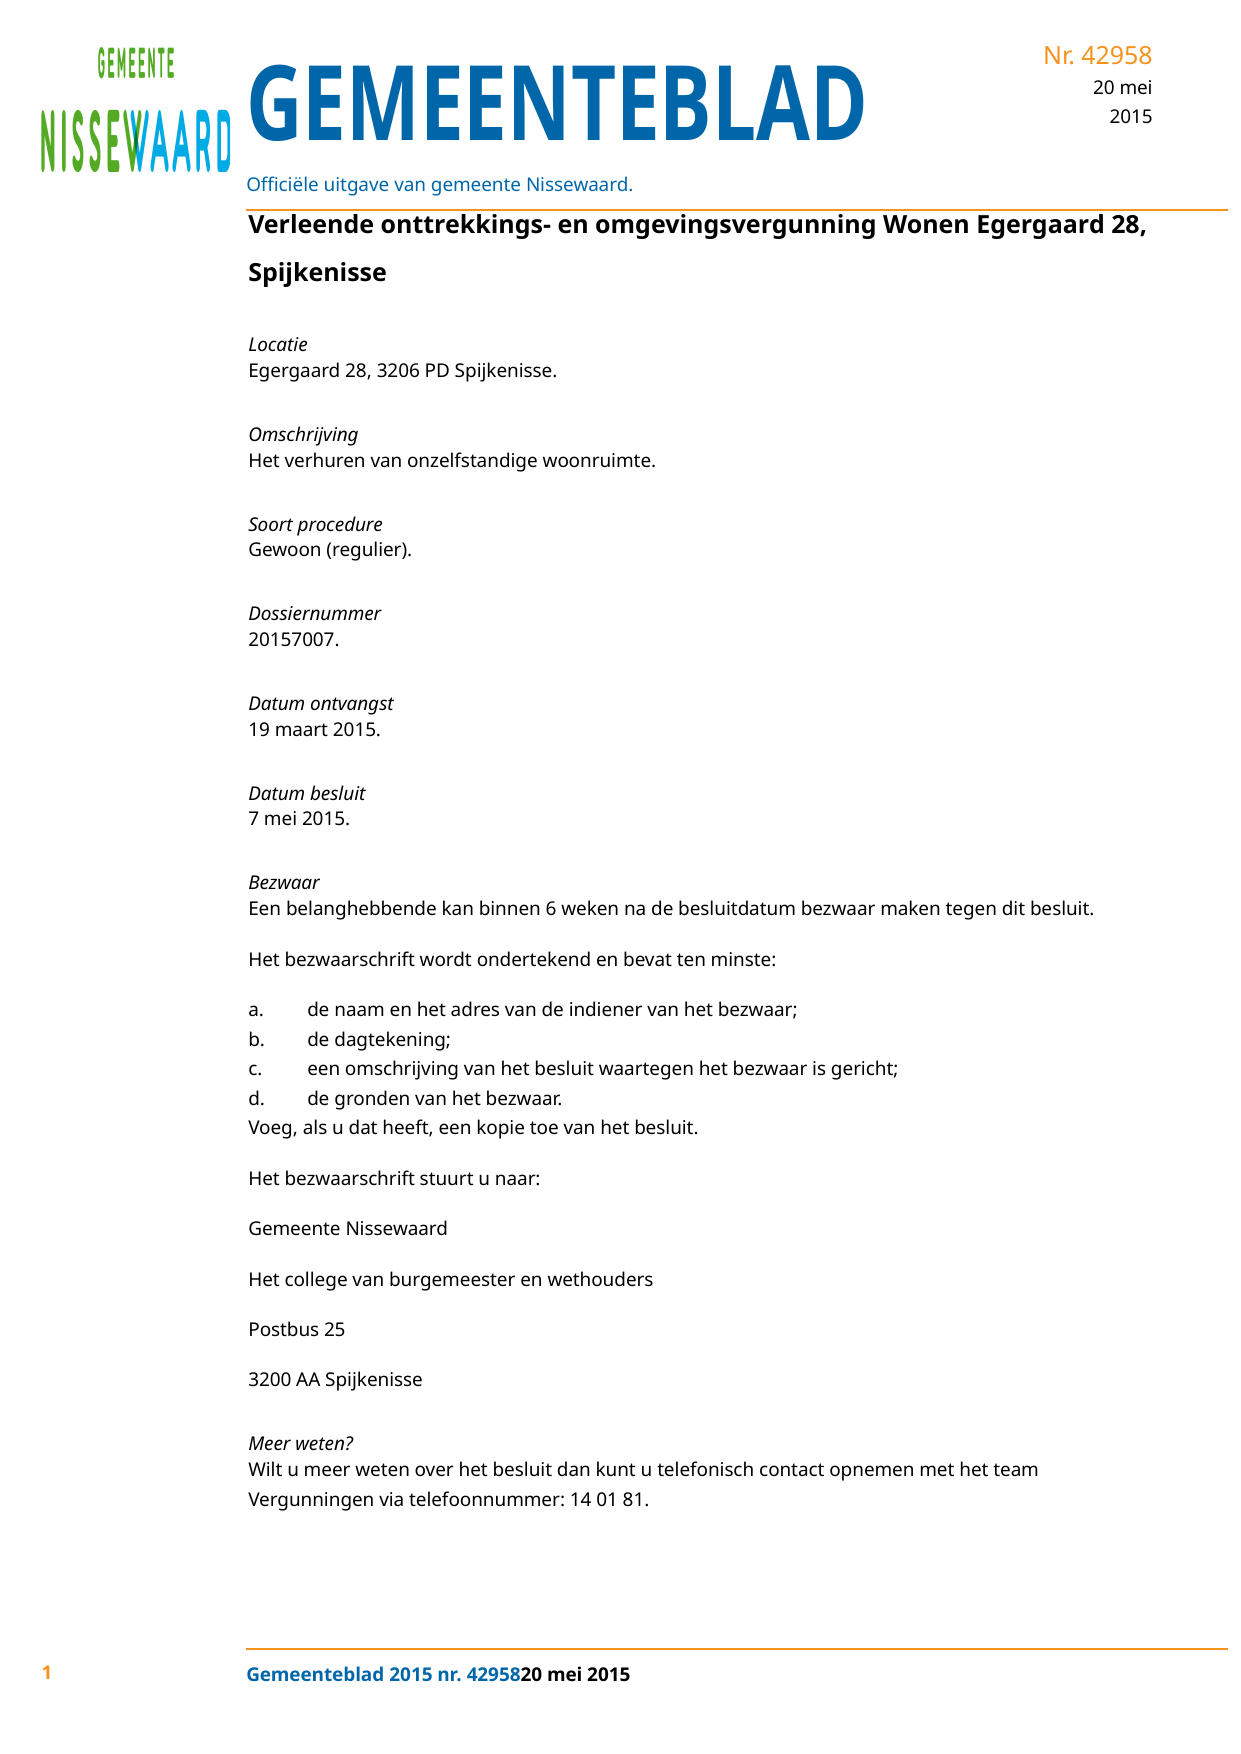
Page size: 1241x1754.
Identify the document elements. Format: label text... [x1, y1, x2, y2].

text Verleende onttrekkings- en omgevingsvergunning Wonen Egergaard 28, Spijkenisse [248, 211, 1152, 288]
text Bezwaar [248, 869, 1152, 895]
text Wilt u meer weten over het besluit dan kunt u telefonisch contact opnemen met het team Vergunningen via telefoonnummer: 14 01 81. [248, 1456, 1152, 1512]
text Datum besluit [248, 780, 1152, 806]
text 20157007. [248, 626, 1152, 652]
picture [200, 151, 206, 172]
text Het bezwaarschrift wordt ondertekend en bevat ten minste: [248, 946, 1152, 971]
text Het verhuren van onzelfstandige woonruimte. [248, 447, 1152, 473]
text Voeg, als u dat heeft, een kopie toe van het besluit. [248, 1114, 1152, 1140]
text Gewoon (regulier). [248, 537, 1152, 562]
text Postbus 25 [248, 1316, 1152, 1342]
text Egergaard 28, 3206 PD Spijkenisse. [248, 357, 1152, 383]
text Locatie [248, 331, 1152, 357]
text Het bezwaarschrift stuurt u naar: [248, 1165, 1152, 1191]
text 7 mei 2015. [248, 806, 1152, 831]
picture [176, 157, 187, 172]
picture [41, 47, 231, 172]
text Dossiernummer [248, 601, 1152, 626]
text 19 maart 2015. [248, 716, 1152, 742]
text 3200 AA Spijkenisse [248, 1367, 1152, 1392]
text Meer weten? [248, 1431, 1152, 1456]
list een omschrijving van het besluit waartegen het bezwaar is gericht; [248, 1055, 1152, 1081]
picture [222, 122, 227, 160]
text Het college van burgemeester en wethouders [248, 1266, 1152, 1291]
picture [201, 122, 206, 138]
list de dagtekening; [248, 1026, 1152, 1051]
text Datum ontvangst [248, 690, 1152, 716]
text Gemeente Nissewaard [248, 1215, 1152, 1241]
list de gronden van het bezwaar. [248, 1085, 1152, 1111]
list de naam en het adres van de indiener van het bezwaar; [248, 996, 1152, 1022]
text Een belanghebbende kan binnen 6 weken na de besluitdatum bezwaar maken tegen dit besluit. [248, 895, 1152, 921]
picture [154, 157, 165, 172]
text Soort procedure [248, 511, 1152, 537]
text Omschrijving [248, 421, 1152, 447]
